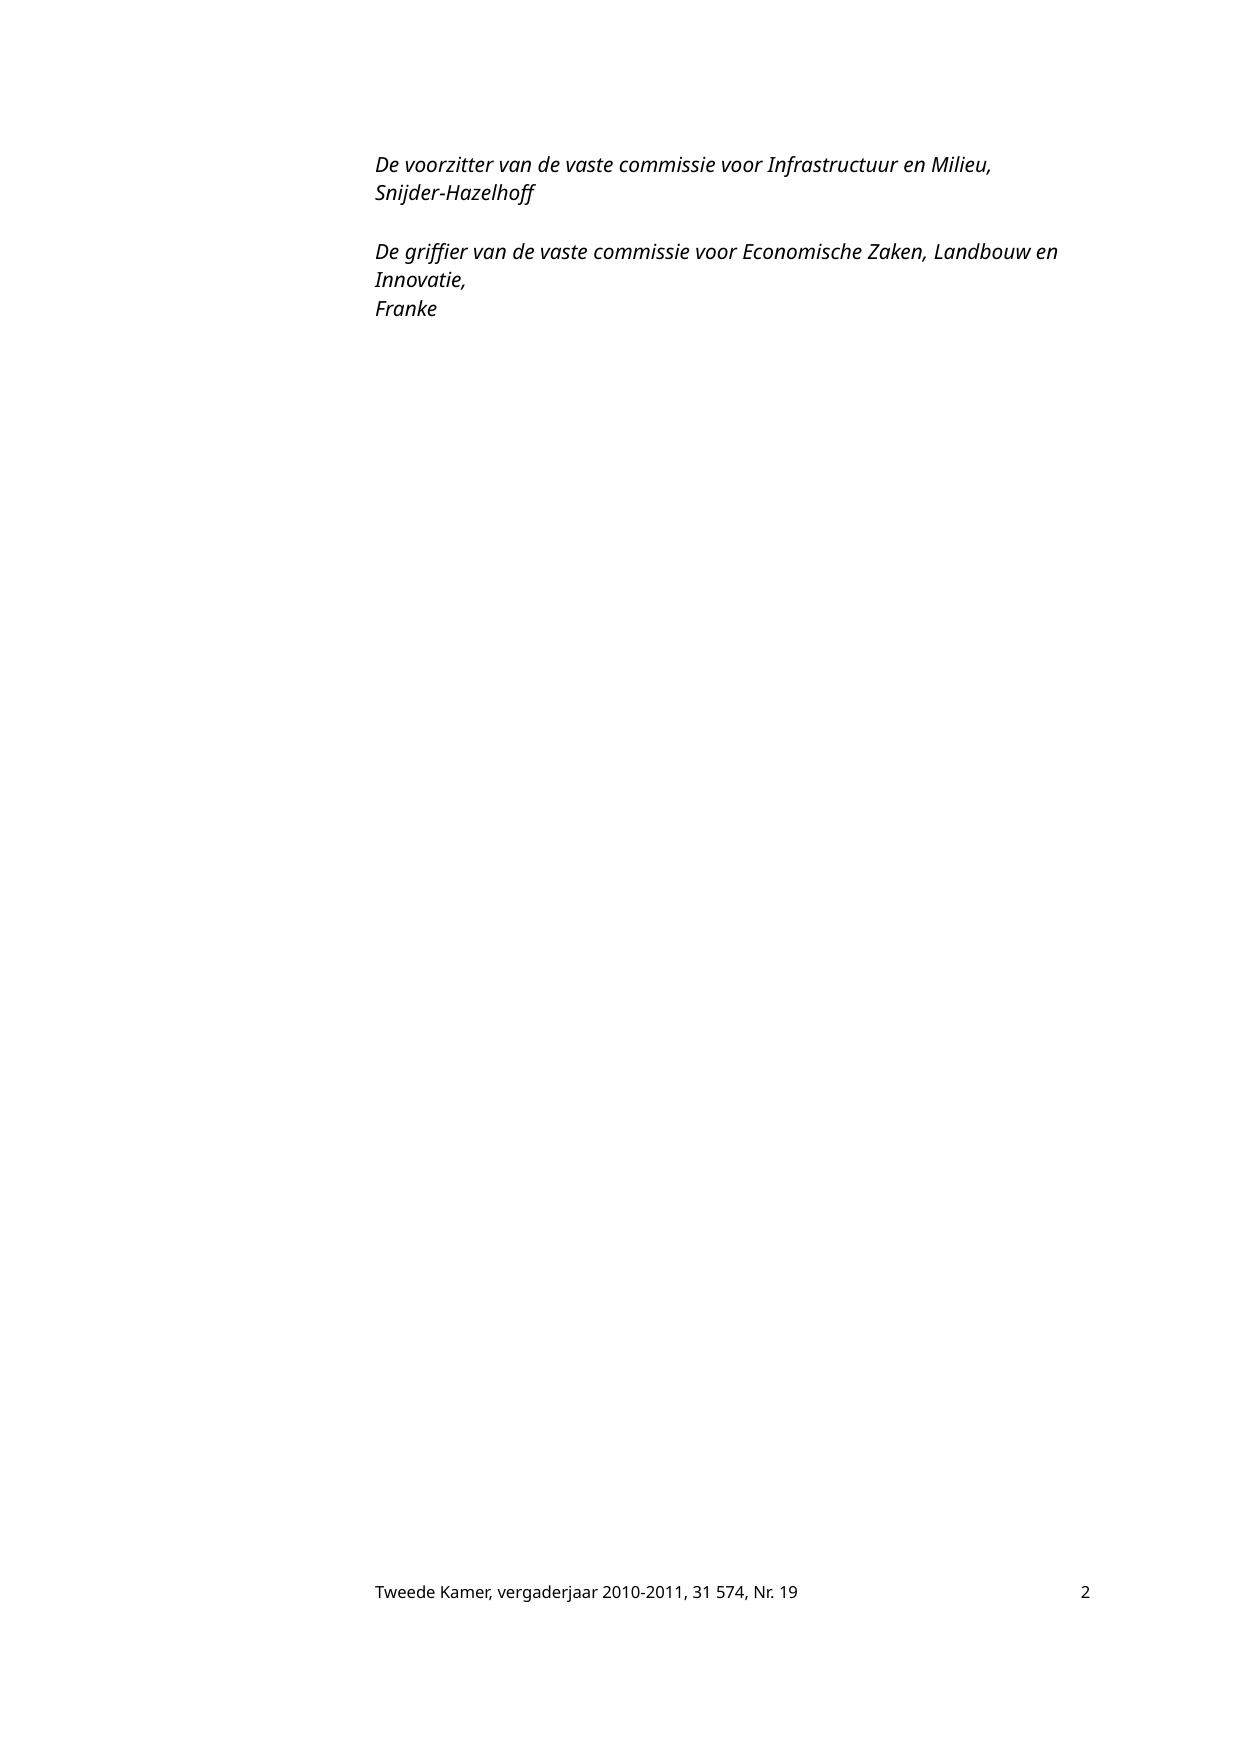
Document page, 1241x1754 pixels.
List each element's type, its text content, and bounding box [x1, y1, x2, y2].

text Snijder-Hazelhoff [375, 178, 1090, 207]
text De voorzitter van de vaste commissie voor Infrastructuur en Milieu, [375, 150, 1090, 178]
text Franke [375, 294, 1090, 322]
text De griffier van de vaste commissie voor Economische Zaken, Landbouw en Innovatie, [375, 237, 1090, 294]
